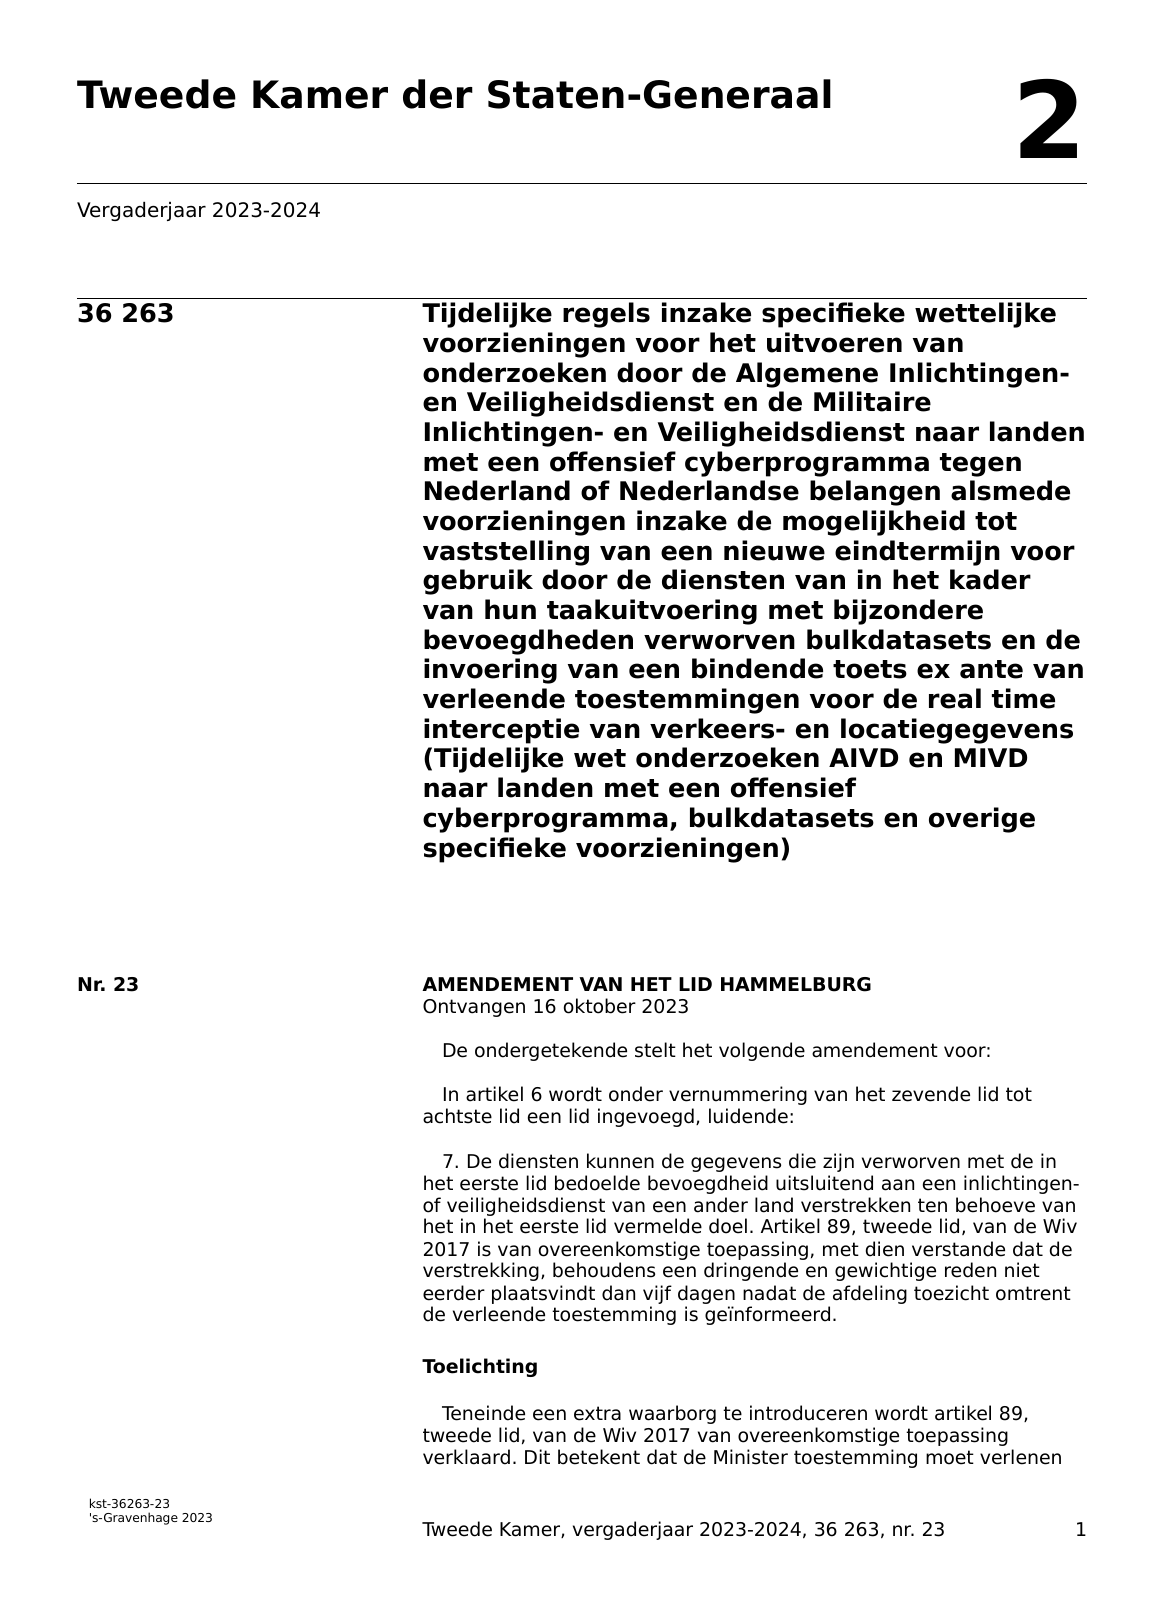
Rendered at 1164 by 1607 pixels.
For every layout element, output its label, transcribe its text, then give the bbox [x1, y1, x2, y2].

text kst-36263-23 [88, 1497, 323, 1511]
subtitle Nr. 23 AMENDEMENT VAN HET LID HAMMELBURG [77, 974, 1087, 996]
text Ontvangen 16 oktober 2023 [422, 996, 1087, 1018]
table_cell Vergaderjaar 2023-2024 [77, 184, 1087, 298]
text Teneinde een extra waarborg te introduceren wordt artikel 89, tweede lid, van de Wiv 2017 van overeenkomstige toepassing verklaard. Dit betekent dat de Minister toestemming moet verlenen [422, 1403, 1087, 1469]
table_header Tweede Kamer der Staten-Generaal [77, 59, 886, 183]
text De ondergetekende stelt het volgende amendement voor: [422, 1040, 1087, 1062]
text 's-Gravenhage 2023 [88, 1511, 323, 1525]
text In artikel 6 wordt onder vernummering van het zevende lid tot achtste lid een lid ingevoegd, luidende: [422, 1084, 1087, 1128]
text 7. De diensten kunnen de gegevens die zijn verworven met de in het eerste lid bedoelde bevoegdheid uitsluitend aan een inlichtingen- of veiligheidsdienst van een ander land verstrekken ten behoeve van het in het eerste lid vermelde doel. Artikel 89, tweede lid, van de Wiv 2017 is van overeenkomstige toepassing, met dien verstande dat de verstrekking, behoudens een dringende en gewichtige reden niet eerder plaatsvindt dan vijf dagen nadat de afdeling toezicht omtrent de verleende toestemming is geïnformeerd. [422, 1151, 1087, 1326]
subtitle Toelichting [422, 1356, 1087, 1378]
table_header 2 [886, 59, 1087, 183]
subtitle 36 263 Tijdelijke regels inzake specifieke wettelijke voorzieningen voor het uitvoeren van onderzoeken door de Algemene Inlichtingen- en Veiligheidsdienst en de Militaire Inlichtingen- en Veiligheidsdienst naar landen met een offensief cyberprogramma tegen Nederland of Nederlandse belangen alsmede voorzieningen inzake de mogelijkheid tot vaststelling van een nieuwe eindtermijn voor gebruik door de diensten van in het kader van hun taakuitvoering met bijzondere bevoegdheden verworven bulkdatasets en de invoering van een bindende toets ex ante van verleende toestemmingen voor de real time interceptie van verkeers- en locatiegegevens (Tijdelijke wet onderzoeken AIVD en MIVD naar landen met een offensief cyberprogramma, bulkdatasets en overige specifieke voorzieningen) [77, 299, 1087, 863]
